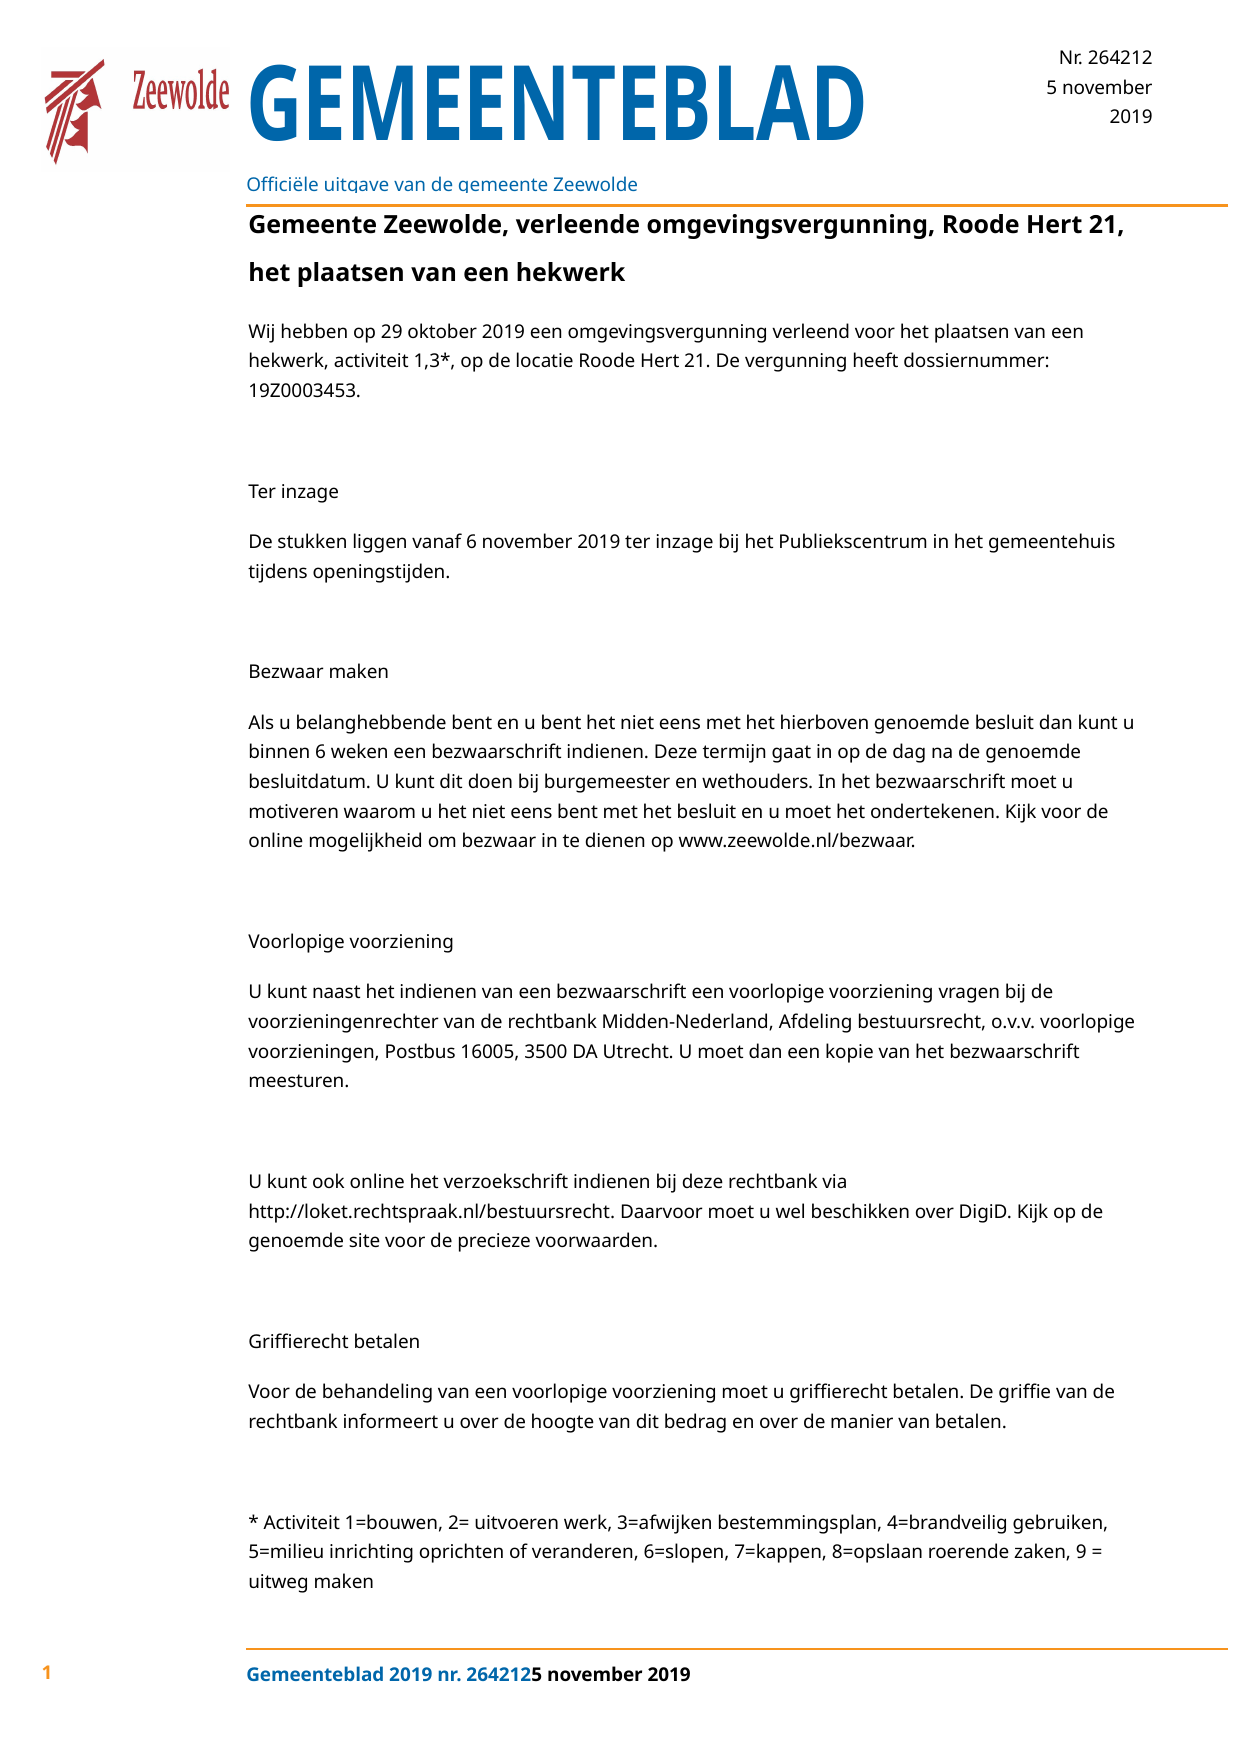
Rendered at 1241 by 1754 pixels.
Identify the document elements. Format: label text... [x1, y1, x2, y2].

text U kunt naast het indienen van een bezwaarschrift een voorlopige voorziening vragen bij de voorzieningenrechter van de rechtbank Midden-Nederland, Afdeling bestuursrecht, o.v.v. voorlopige voorzieningen, Postbus 16005, 3500 DA Utrecht. U moet dan een kopie van het bezwaarschrift meesturen. [248, 979, 1152, 1093]
text Als u belanghebbende bent en u bent het niet eens met het hierboven genoemde besluit dan kunt u binnen 6 weken een bezwaarschrift indienen. Deze termijn gaat in op de dag na de genoemde besluitdatum. U kunt dit doen bij burgemeester en wethouders. In het bezwaarschrift moet u motiveren waarom u het niet eens bent met het besluit en u moet het ondertekenen. Kijk voor de online mogelijkheid om bezwaar in te dienen op www.zeewolde.nl/bezwaar. [248, 709, 1152, 853]
text De stukken liggen vanaf 6 november 2019 ter inzage bij het Publiekscentrum in het gemeentehuis tijdens openingstijden. [248, 528, 1152, 584]
text Wij hebben op 29 oktober 2019 een omgevingsvergunning verleend voor het plaatsen van een hekwerk, activiteit 1,3*, op de locatie Roode Hert 21. De vergunning heeft dossiernummer: 19Z0003453. [248, 318, 1152, 403]
text Griffierecht betalen [248, 1328, 1152, 1354]
text * Activiteit 1=bouwen, 2= uitvoeren werk, 3=afwijken bestemmingsplan, 4=brandveilig gebruiken, 5=milieu inrichting oprichten of veranderen, 6=slopen, 7=kappen, 8=opslaan roerende zaken, 9 = uitweg maken [248, 1509, 1152, 1594]
text Voorlopige voorziening [248, 928, 1152, 954]
text Ter inzage [248, 478, 1152, 504]
text U kunt ook online het verzoekschrift indienen bij deze rechtbank via http://loket.rechtspraak.nl/bestuursrecht. Daarvoor moet u wel beschikken over DigiD. Kijk op de genoemde site voor de precieze voorwaarden. [248, 1168, 1152, 1253]
text Gemeente Zeewolde, verleende omgevingsvergunning, Roode Hert 21, het plaatsen van een hekwerk [248, 207, 1152, 288]
text Voor de behandeling van een voorlopige voorziening moet u griffierecht betalen. De griffie van de rechtbank informeert u over de hoogte van dit bedrag en over de manier van betalen. [248, 1379, 1152, 1434]
text Bezwaar maken [248, 659, 1152, 684]
picture [41, 47, 231, 172]
